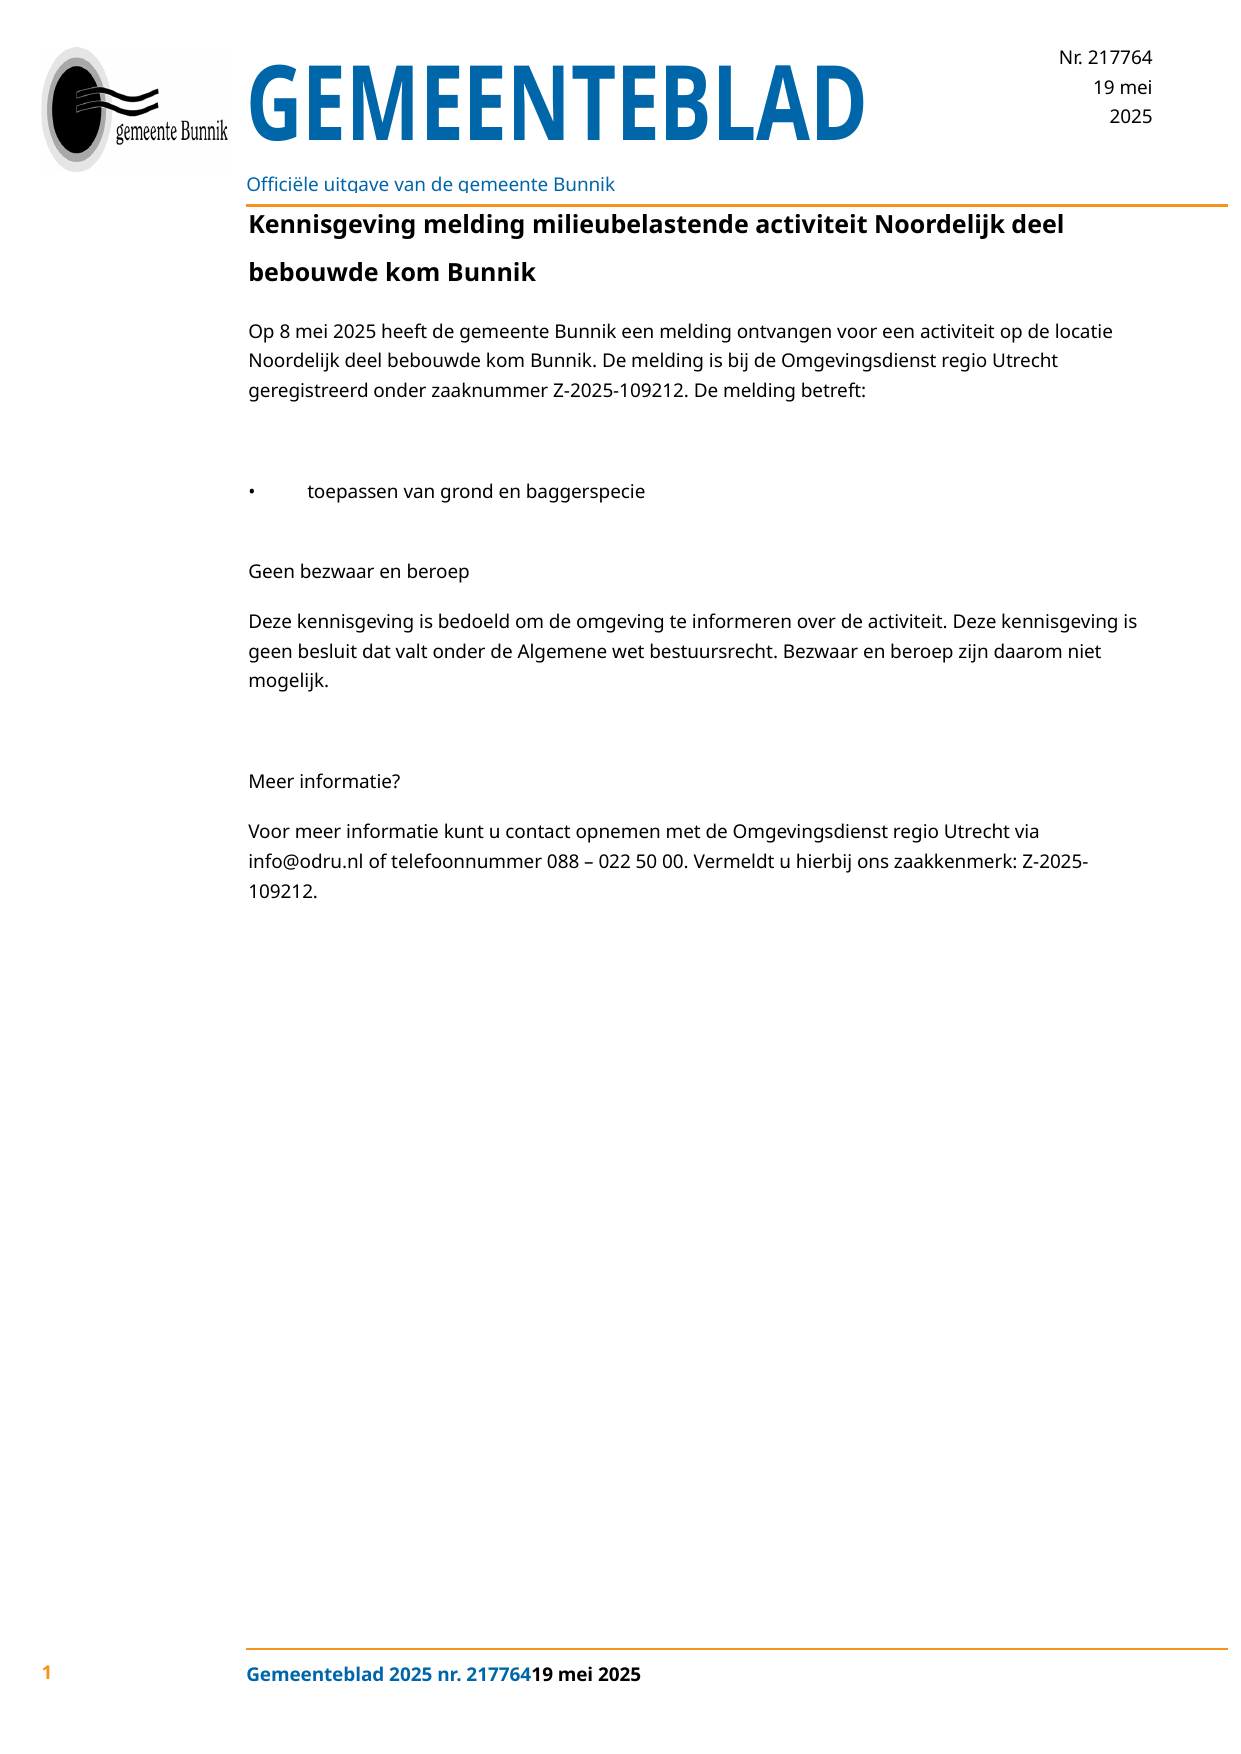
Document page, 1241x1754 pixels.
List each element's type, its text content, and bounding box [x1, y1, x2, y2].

text Meer informatie? [248, 768, 1152, 794]
list toepassen van grond en baggerspecie [248, 478, 1152, 504]
text Geen bezwaar en beroep [248, 558, 1152, 584]
text Voor meer informatie kunt u contact opnemen met de Omgevingsdienst regio Utrecht via info@odru.nl of telefoonnummer 088 – 022 50 00. Vermeldt u hierbij ons zaakkenmerk: Z-2025-109212. [248, 819, 1152, 904]
text Kennisgeving melding milieubelastende activiteit Noordelijk deel bebouwde kom Bunnik [248, 207, 1152, 288]
picture [41, 47, 231, 172]
text Op 8 mei 2025 heeft de gemeente Bunnik een melding ontvangen voor een activiteit op de locatie Noordelijk deel bebouwde kom Bunnik. De melding is bij de Omgevingsdienst regio Utrecht geregistreerd onder zaaknummer Z-2025-109212. De melding betreft: [248, 318, 1152, 403]
text Deze kennisgeving is bedoeld om de omgeving te informeren over de activiteit. Deze kennisgeving is geen besluit dat valt onder de Algemene wet bestuursrecht. Bezwaar en beroep zijn daarom niet mogelijk. [248, 608, 1152, 693]
